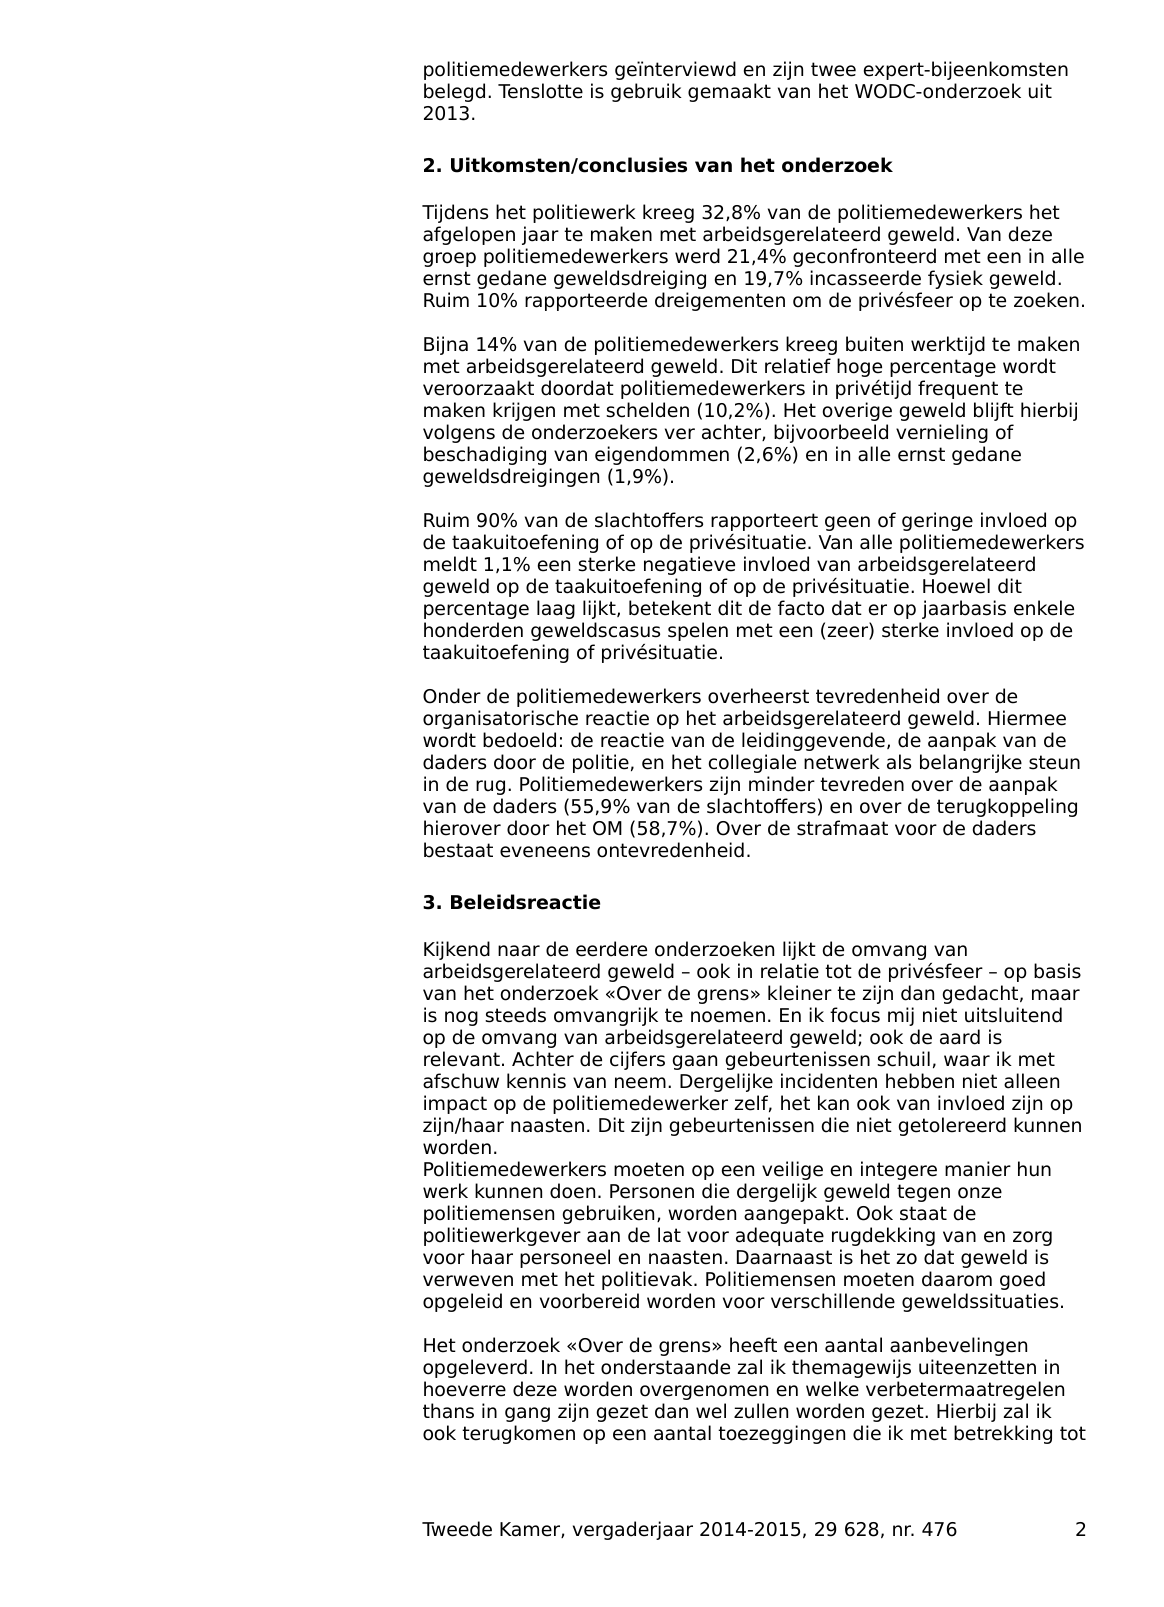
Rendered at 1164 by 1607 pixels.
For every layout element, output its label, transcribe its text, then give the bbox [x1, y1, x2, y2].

text Ruim 90% van de slachtoffers rapporteert geen of geringe invloed op de taakuitoefening of op de privésituatie. Van alle politiemedewerkers meldt 1,1% een sterke negatieve invloed van arbeidsgerelateerd geweld op de taakuitoefening of op de privésituatie. Hoewel dit percentage laag lijkt, betekent dit de facto dat er op jaarbasis enkele honderden geweldscasus spelen met een (zeer) sterke invloed op de taakuitoefening of privésituatie. [422, 510, 1087, 664]
subtitle 2. Uitkomsten/conclusies van het onderzoek [422, 155, 1087, 177]
text Het onderzoek «Over de grens» heeft een aantal aanbevelingen opgeleverd. In het onderstaande zal ik themagewijs uiteenzetten in hoeverre deze worden overgenomen en welke verbetermaatregelen thans in gang zijn gezet dan wel zullen worden gezet. Hierbij zal ik ook terugkomen op een aantal toezeggingen die ik met betrekking tot [422, 1335, 1087, 1445]
subtitle 3. Beleidsreactie [422, 892, 1087, 914]
text Tijdens het politiewerk kreeg 32,8% van de politiemedewerkers het afgelopen jaar te maken met arbeidsgerelateerd geweld. Van deze groep politiemedewerkers werd 21,4% geconfronteerd met een in alle ernst gedane geweldsdreiging en 19,7% incasseerde fysiek geweld. Ruim 10% rapporteerde dreigementen om de privésfeer op te zoeken. [422, 202, 1087, 312]
text Onder de politiemedewerkers overheerst tevredenheid over de organisatorische reactie op het arbeidsgerelateerd geweld. Hiermee wordt bedoeld: de reactie van de leidinggevende, de aanpak van de daders door de politie, en het collegiale netwerk als belangrijke steun in de rug. Politiemedewerkers zijn minder tevreden over de aanpak van de daders (55,9% van de slachtoffers) en over de terugkoppeling hierover door het OM (58,7%). Over de strafmaat voor de daders bestaat eveneens ontevredenheid. [422, 686, 1087, 862]
text politiemedewerkers geïnterviewd en zijn twee expert-bijeenkomsten belegd. Tenslotte is gebruik gemaakt van het WODC-onderzoek uit 2013. [422, 59, 1087, 125]
text Kijkend naar de eerdere onderzoeken lijkt de omvang van arbeidsgerelateerd geweld – ook in relatie tot de privésfeer – op basis van het onderzoek «Over de grens» kleiner te zijn dan gedacht, maar is nog steeds omvangrijk te noemen. En ik focus mij niet uitsluitend op de omvang van arbeidsgerelateerd geweld; ook de aard is relevant. Achter de cijfers gaan gebeurtenissen schuil, waar ik met afschuw kennis van neem. Dergelijke incidenten hebben niet alleen impact op de politiemedewerker zelf, het kan ook van invloed zijn op zijn/haar naasten. Dit zijn gebeurtenissen die niet getolereerd kunnen worden. [422, 939, 1087, 1159]
text Bijna 14% van de politiemedewerkers kreeg buiten werktijd te maken met arbeidsgerelateerd geweld. Dit relatief hoge percentage wordt veroorzaakt doordat politiemedewerkers in privétijd frequent te maken krijgen met schelden (10,2%). Het overige geweld blijft hierbij volgens de onderzoekers ver achter, bijvoorbeeld vernieling of beschadiging van eigendommen (2,6%) en in alle ernst gedane geweldsdreigingen (1,9%). [422, 334, 1087, 488]
text Politiemedewerkers moeten op een veilige en integere manier hun werk kunnen doen. Personen die dergelijk geweld tegen onze politiemensen gebruiken, worden aangepakt. Ook staat de politiewerkgever aan de lat voor adequate rugdekking van en zorg voor haar personeel en naasten. Daarnaast is het zo dat geweld is verweven met het politievak. Politiemensen moeten daarom goed opgeleid en voorbereid worden voor verschillende geweldssituaties. [422, 1159, 1087, 1313]
